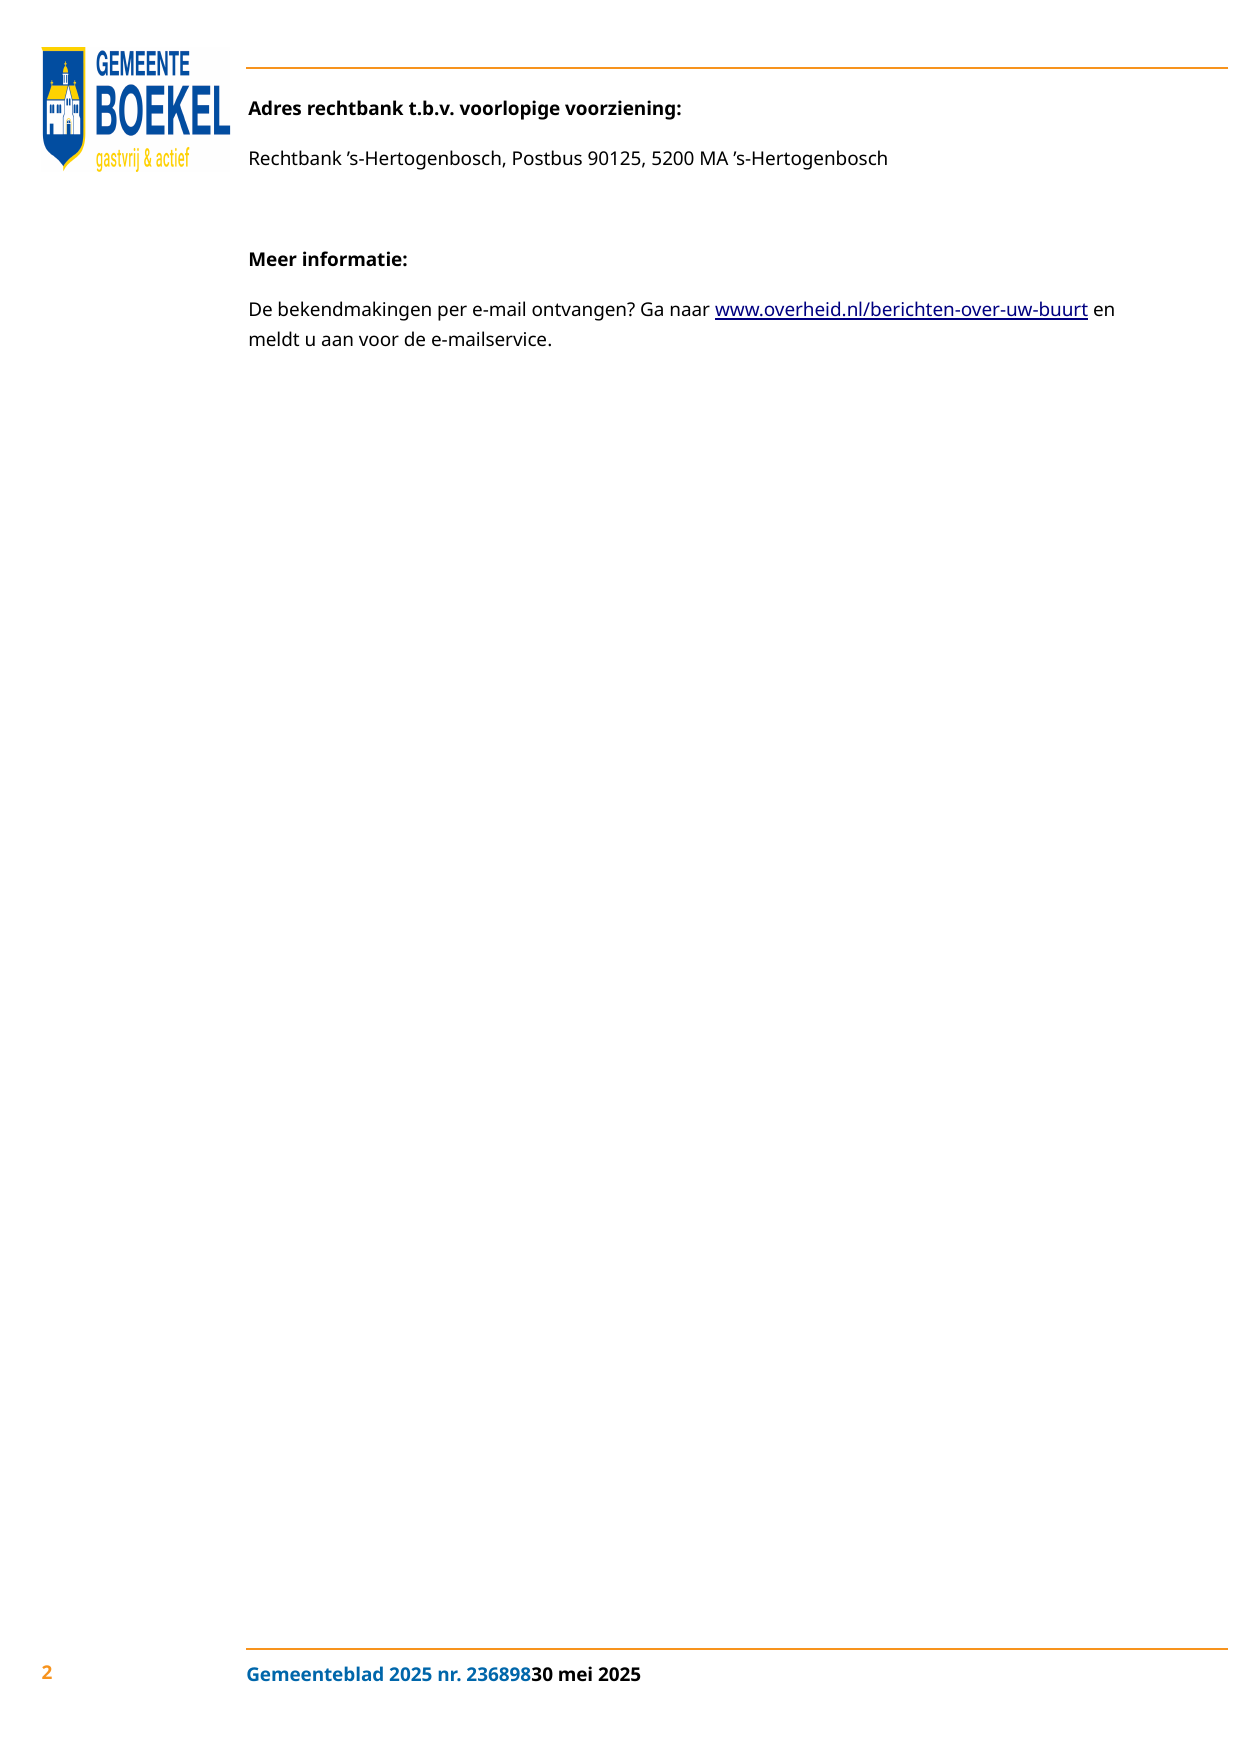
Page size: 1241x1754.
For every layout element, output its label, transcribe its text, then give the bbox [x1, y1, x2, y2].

picture [41, 47, 231, 172]
text Rechtbank ’s-Hertogenbosch, Postbus 90125, 5200 MA ’s-Hertogenbosch [248, 145, 1152, 171]
text Meer informatie: [248, 246, 1152, 272]
text Adres rechtbank t.b.v. voorlopige voorziening: [248, 95, 1152, 121]
text De bekendmakingen per e-mail ontvangen? Ga naar www.overheid.nl/berichten-over-uw-buurt en meldt u aan voor de e-mailservice. [248, 296, 1152, 352]
